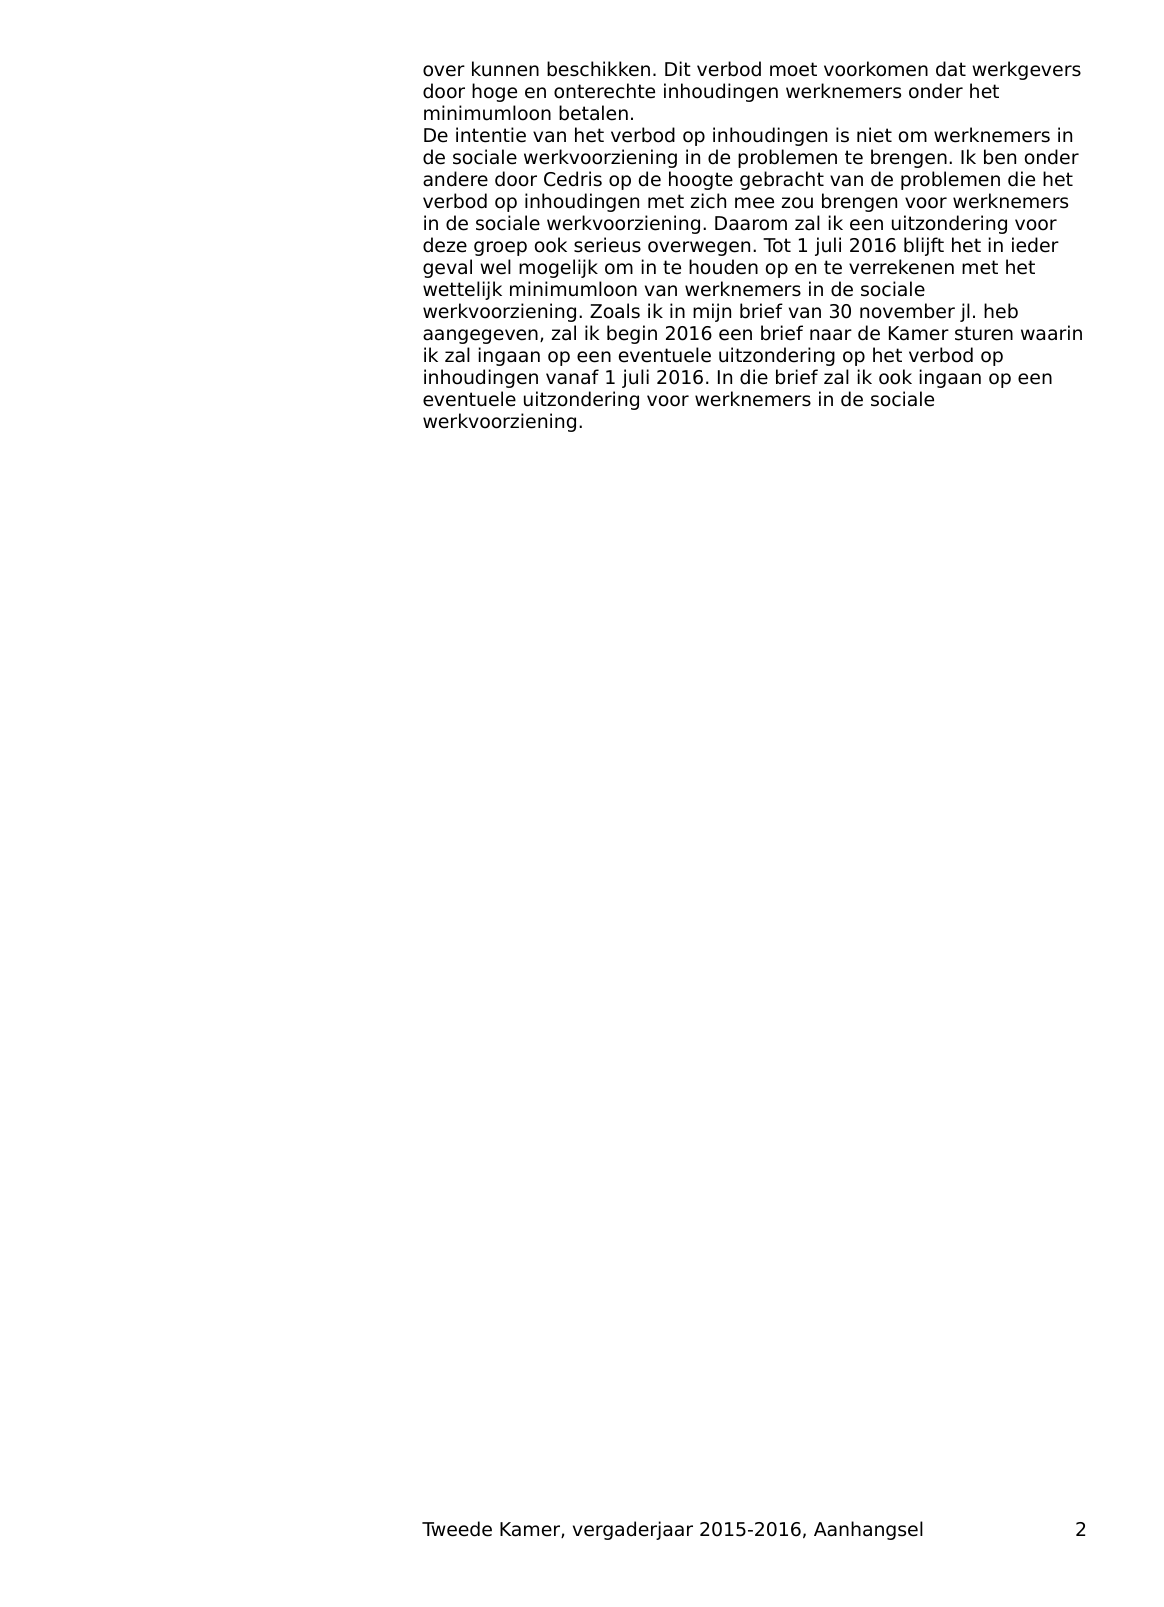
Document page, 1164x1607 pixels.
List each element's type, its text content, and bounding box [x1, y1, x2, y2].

text over kunnen beschikken. Dit verbod moet voorkomen dat werkgevers door hoge en onterechte inhoudingen werknemers onder het minimumloon betalen. [422, 59, 1087, 125]
text De intentie van het verbod op inhoudingen is niet om werknemers in de sociale werkvoorziening in de problemen te brengen. Ik ben onder andere door Cedris op de hoogte gebracht van de problemen die het verbod op inhoudingen met zich mee zou brengen voor werknemers in de sociale werkvoorziening. Daarom zal ik een uitzondering voor deze groep ook serieus overwegen. Tot 1 juli 2016 blijft het in ieder geval wel mogelijk om in te houden op en te verrekenen met het wettelijk minimumloon van werknemers in de sociale werkvoorziening. Zoals ik in mijn brief van 30 november jl. heb aangegeven, zal ik begin 2016 een brief naar de Kamer sturen waarin ik zal ingaan op een eventuele uitzondering op het verbod op inhoudingen vanaf 1 juli 2016. In die brief zal ik ook ingaan op een eventuele uitzondering voor werknemers in de sociale werkvoorziening. [422, 125, 1087, 433]
